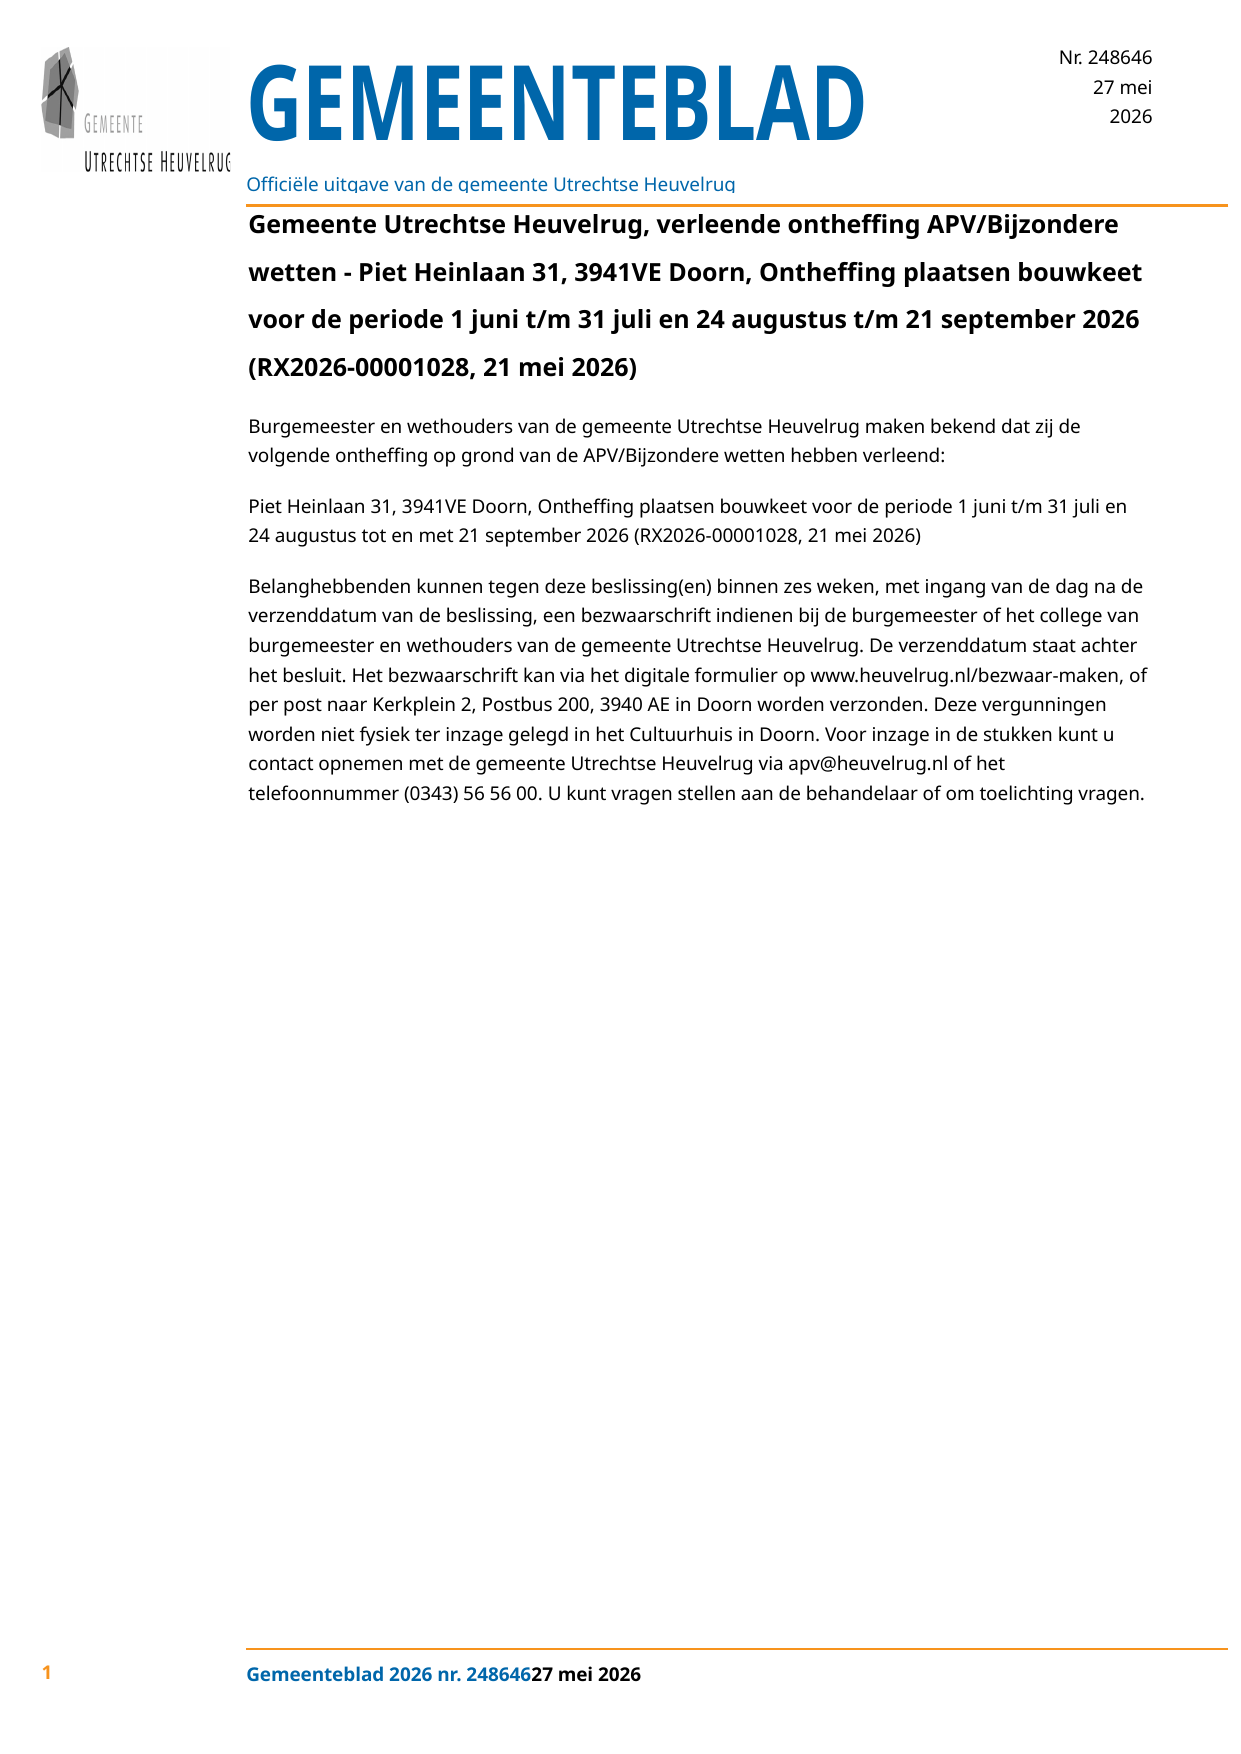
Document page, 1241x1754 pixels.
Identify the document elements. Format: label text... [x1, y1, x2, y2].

text Burgemeester en wethouders van de gemeente Utrechtse Heuvelrug maken bekend dat zij de volgende ontheffing op grond van de APV/Bijzondere wetten hebben verleend: [248, 413, 1152, 468]
text Piet Heinlaan 31, 3941VE Doorn, Ontheffing plaatsen bouwkeet voor de periode 1 juni t/m 31 juli en 24 augustus tot en met 21 september 2026 (RX2026-00001028, 21 mei 2026) [248, 493, 1152, 548]
picture [41, 47, 231, 172]
text Belanghebbenden kunnen tegen deze beslissing(en) binnen zes weken, met ingang van de dag na de verzenddatum van de beslissing, een bezwaarschrift indienen bij de burgemeester of het college van burgemeester en wethouders van de gemeente Utrechtse Heuvelrug. De verzenddatum staat achter het besluit. Het bezwaarschrift kan via het digitale formulier op www.heuvelrug.nl/bezwaar-maken, of per post naar Kerkplein 2, Postbus 200, 3940 AE in Doorn worden verzonden. Deze vergunningen worden niet fysiek ter inzage gelegd in het Cultuurhuis in Doorn. Voor inzage in de stukken kunt u contact opnemen met de gemeente Utrechtse Heuvelrug via apv@heuvelrug.nl of het telefoonnummer (0343) 56 56 00. U kunt vragen stellen aan de behandelaar of om toelichting vragen. [248, 573, 1152, 806]
text Gemeente Utrechtse Heuvelrug, verleende ontheffing APV/Bijzondere wetten - Piet Heinlaan 31, 3941VE Doorn, Ontheffing plaatsen bouwkeet voor de periode 1 juni t/m 31 juli en 24 augustus t/m 21 september 2026 (RX2026-00001028, 21 mei 2026) [248, 207, 1152, 384]
